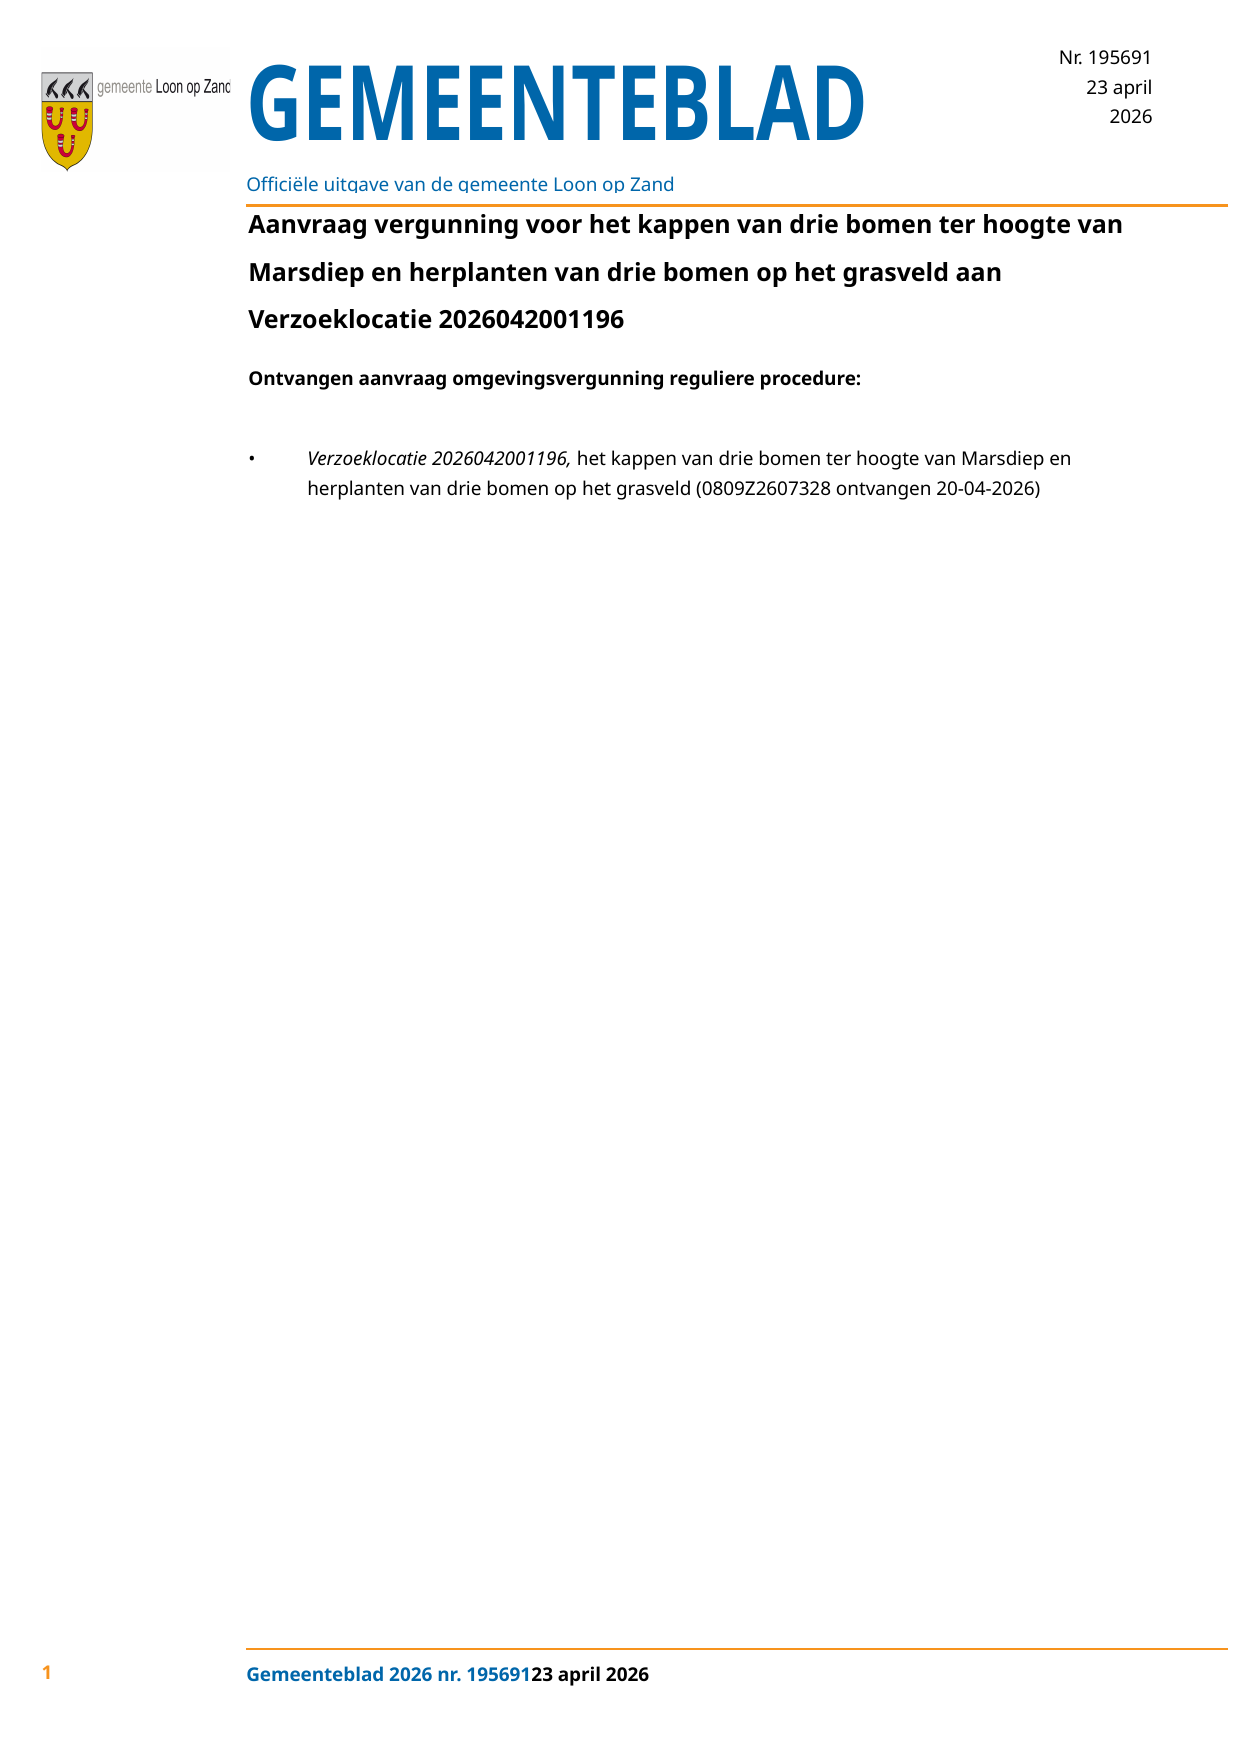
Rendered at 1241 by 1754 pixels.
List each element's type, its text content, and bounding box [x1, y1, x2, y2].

list Verzoeklocatie 2026042001196, het kappen van drie bomen ter hoogte van Marsdiep en herplanten van drie bomen op het grasveld (0809Z2607328 ontvangen 20-04-2026) [248, 446, 1152, 501]
picture [41, 47, 231, 172]
text Ontvangen aanvraag omgevingsvergunning reguliere procedure: [248, 366, 1152, 391]
text Aanvraag vergunning voor het kappen van drie bomen ter hoogte van Marsdiep en herplanten van drie bomen op het grasveld aan Verzoeklocatie 2026042001196 [248, 207, 1152, 336]
